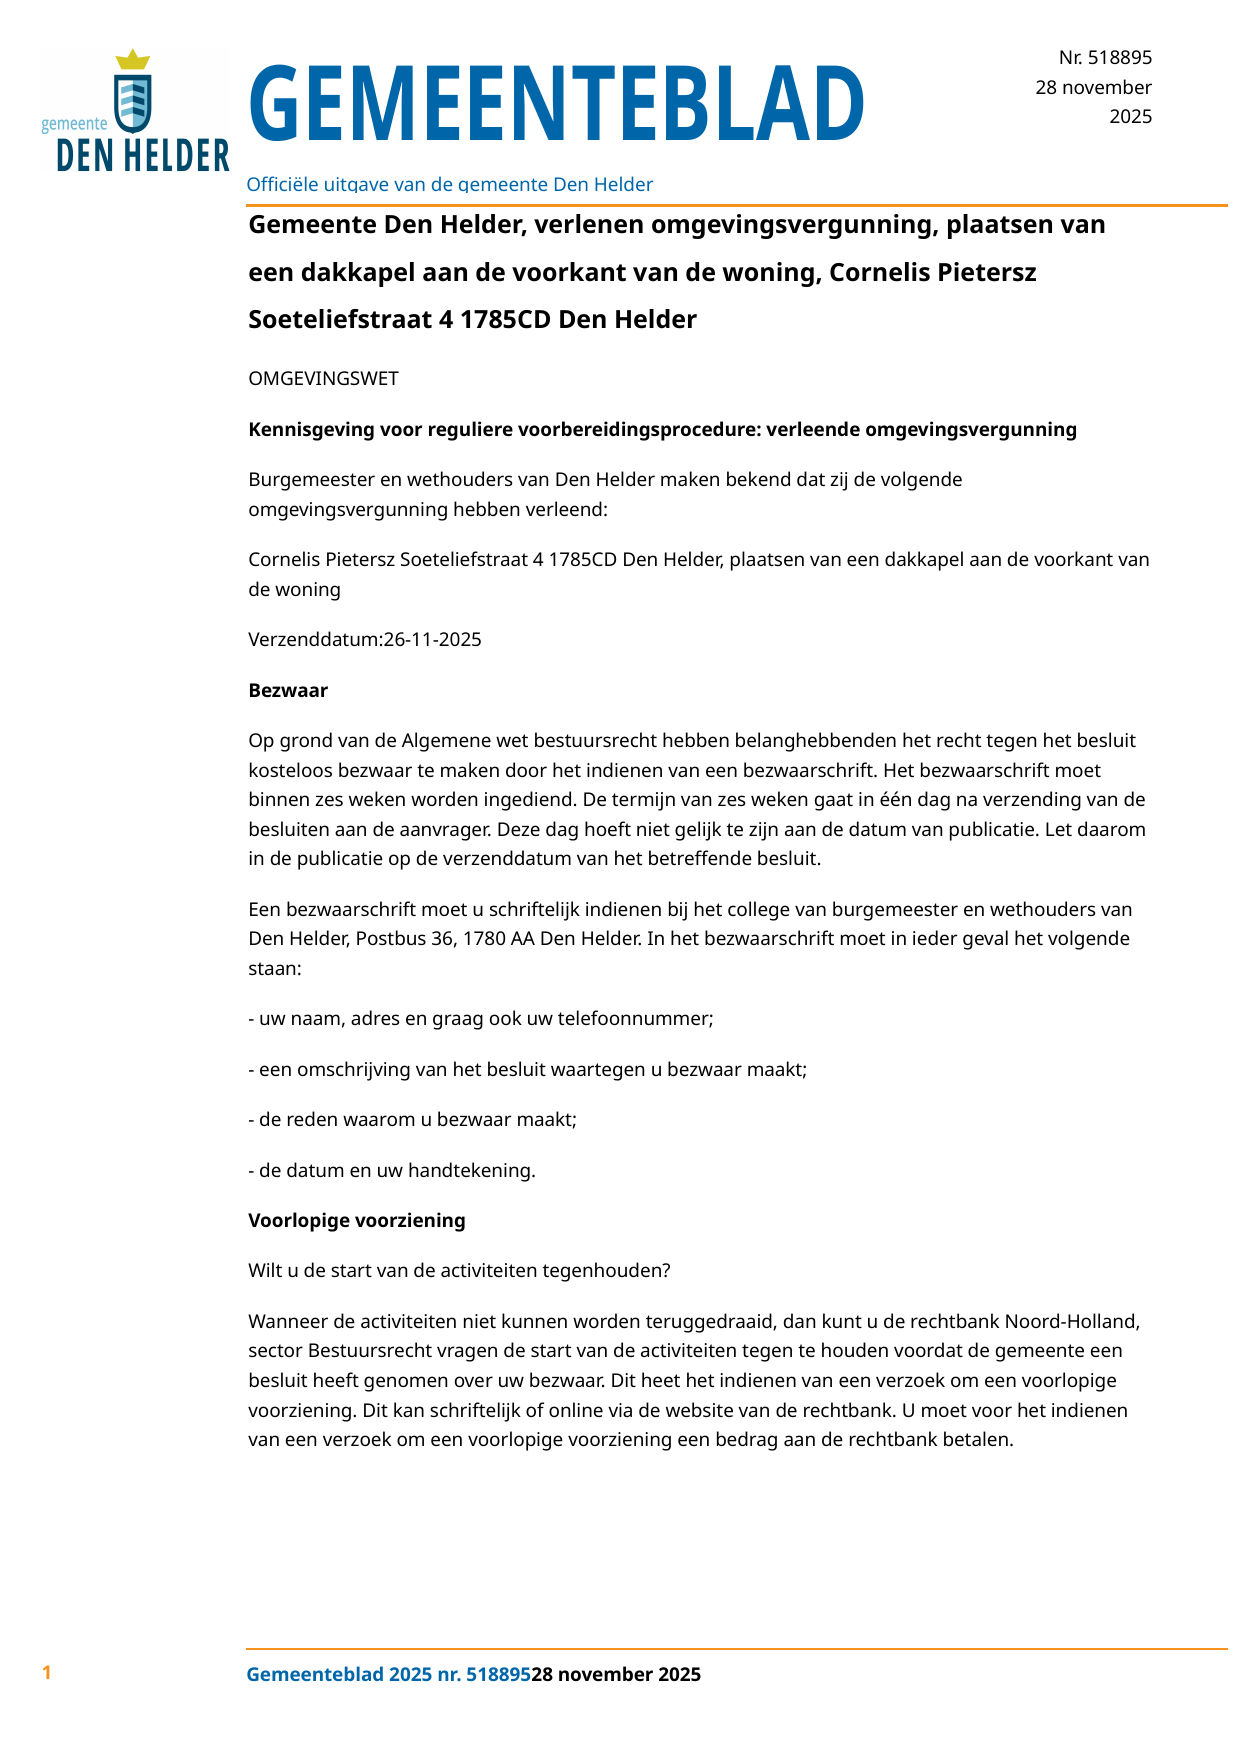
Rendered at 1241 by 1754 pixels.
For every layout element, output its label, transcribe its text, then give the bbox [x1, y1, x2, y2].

text - uw naam, adres en graag ook uw telefoonnummer; [248, 1006, 1152, 1031]
text - een omschrijving van het besluit waartegen u bezwaar maakt; [248, 1056, 1152, 1082]
picture [63, 144, 68, 165]
text Een bezwaarschrift moet u schriftelijk indienen bij het college van burgemeester en wethouders van Den Helder, Postbus 36, 1780 AA Den Helder. In het bezwaarschrift moet in ieder geval het volgende staan: [248, 896, 1152, 981]
text Verzenddatum:26-11-2025 [248, 626, 1152, 652]
text Cornelis Pietersz Soeteliefstraat 4 1785CD Den Helder, plaatsen van een dakkapel aan de voorkant van de woning [248, 546, 1152, 602]
picture [130, 157, 135, 172]
text OMGEVINGSWET [248, 366, 1152, 391]
text Wilt u de start van de activiteiten tegenhouden? [248, 1258, 1152, 1283]
picture [220, 160, 224, 172]
text - de datum en uw handtekening. [248, 1157, 1152, 1182]
text Wanneer de activiteiten niet kunnen worden teruggedraaid, dan kunt u de rechtbank Noord-Holland, sector Bestuursrecht vragen de start van de activiteiten tegen te houden voordat de gemeente een besluit heeft genomen over uw bezwaar. Dit heet het indienen van een verzoek om een voorlopige voorziening. Dit kan schriftelijk of online via de website van de rechtbank. U moet voor het indienen van een verzoek om een voorlopige voorziening een bedrag aan de rechtbank betalen. [248, 1308, 1152, 1452]
text Burgemeester en wethouders van Den Helder maken bekend dat zij de volgende omgevingsvergunning hebben verleend: [248, 466, 1152, 522]
text Kennisgeving voor reguliere voorbereidingsprocedure: verleende omgevingsvergunning [248, 416, 1152, 442]
picture [100, 154, 106, 172]
text Gemeente Den Helder, verlenen omgevingsvergunning, plaatsen van een dakkapel aan de voorkant van de woning, Cornelis Pietersz Soeteliefstraat 4 1785CD Den Helder [248, 207, 1152, 336]
text Bezwaar [248, 677, 1152, 702]
text Op grond van de Algemene wet bestuursrecht hebben belanghebbenden het recht tegen het besluit kosteloos bezwaar te maken door het indienen van een bezwaarschrift. Het bezwaarschrift moet binnen zes weken worden ingediend. De termijn van zes weken gaat in één dag na verzending van de besluiten aan de aanvrager. Deze dag hoeft niet gelijk te zijn aan de datum van publicatie. Let daarom in de publicatie op de verzenddatum van het betreffende besluit. [248, 727, 1152, 871]
text - de reden waarom u bezwaar maakt; [248, 1106, 1152, 1132]
picture [182, 144, 187, 165]
picture [41, 47, 231, 172]
text Voorlopige voorziening [248, 1207, 1152, 1233]
